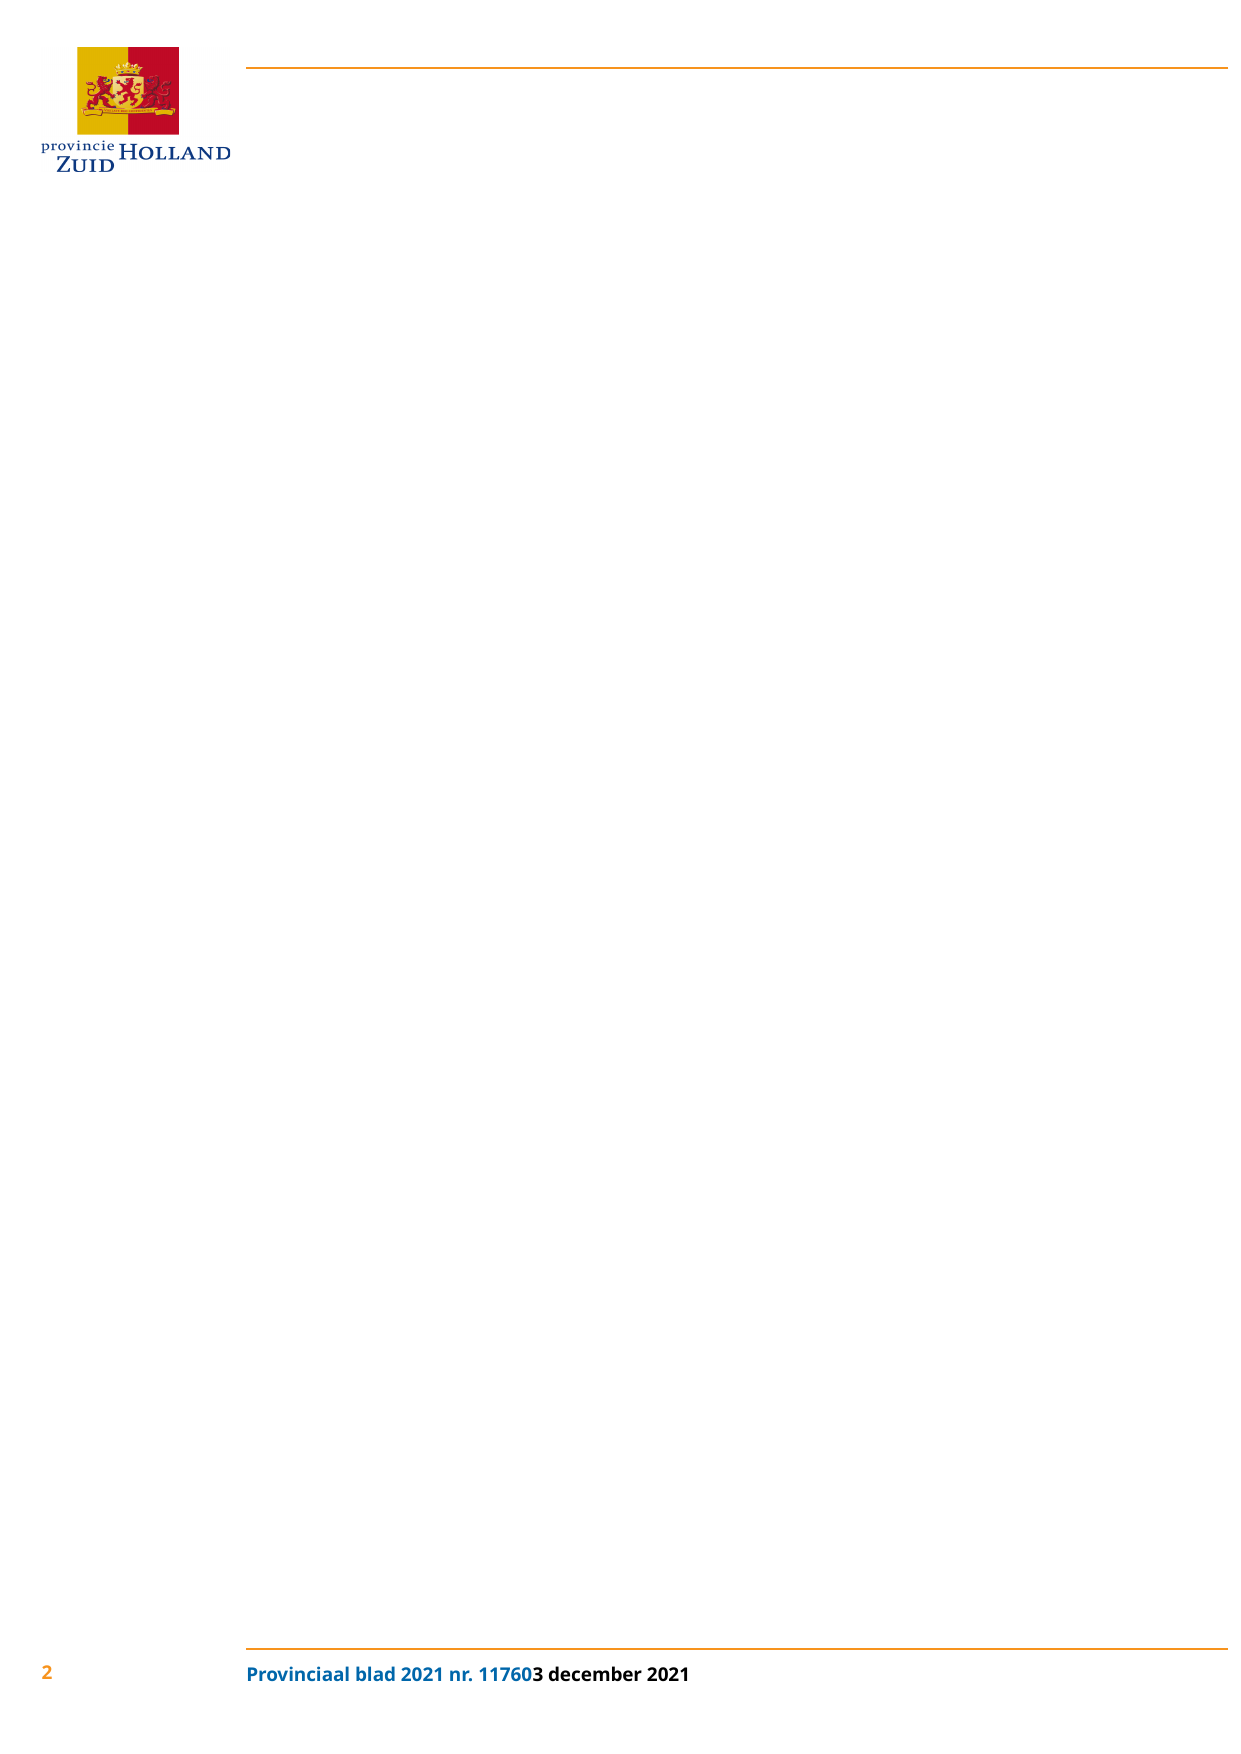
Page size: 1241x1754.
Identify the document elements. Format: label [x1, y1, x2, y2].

picture [41, 47, 231, 172]
